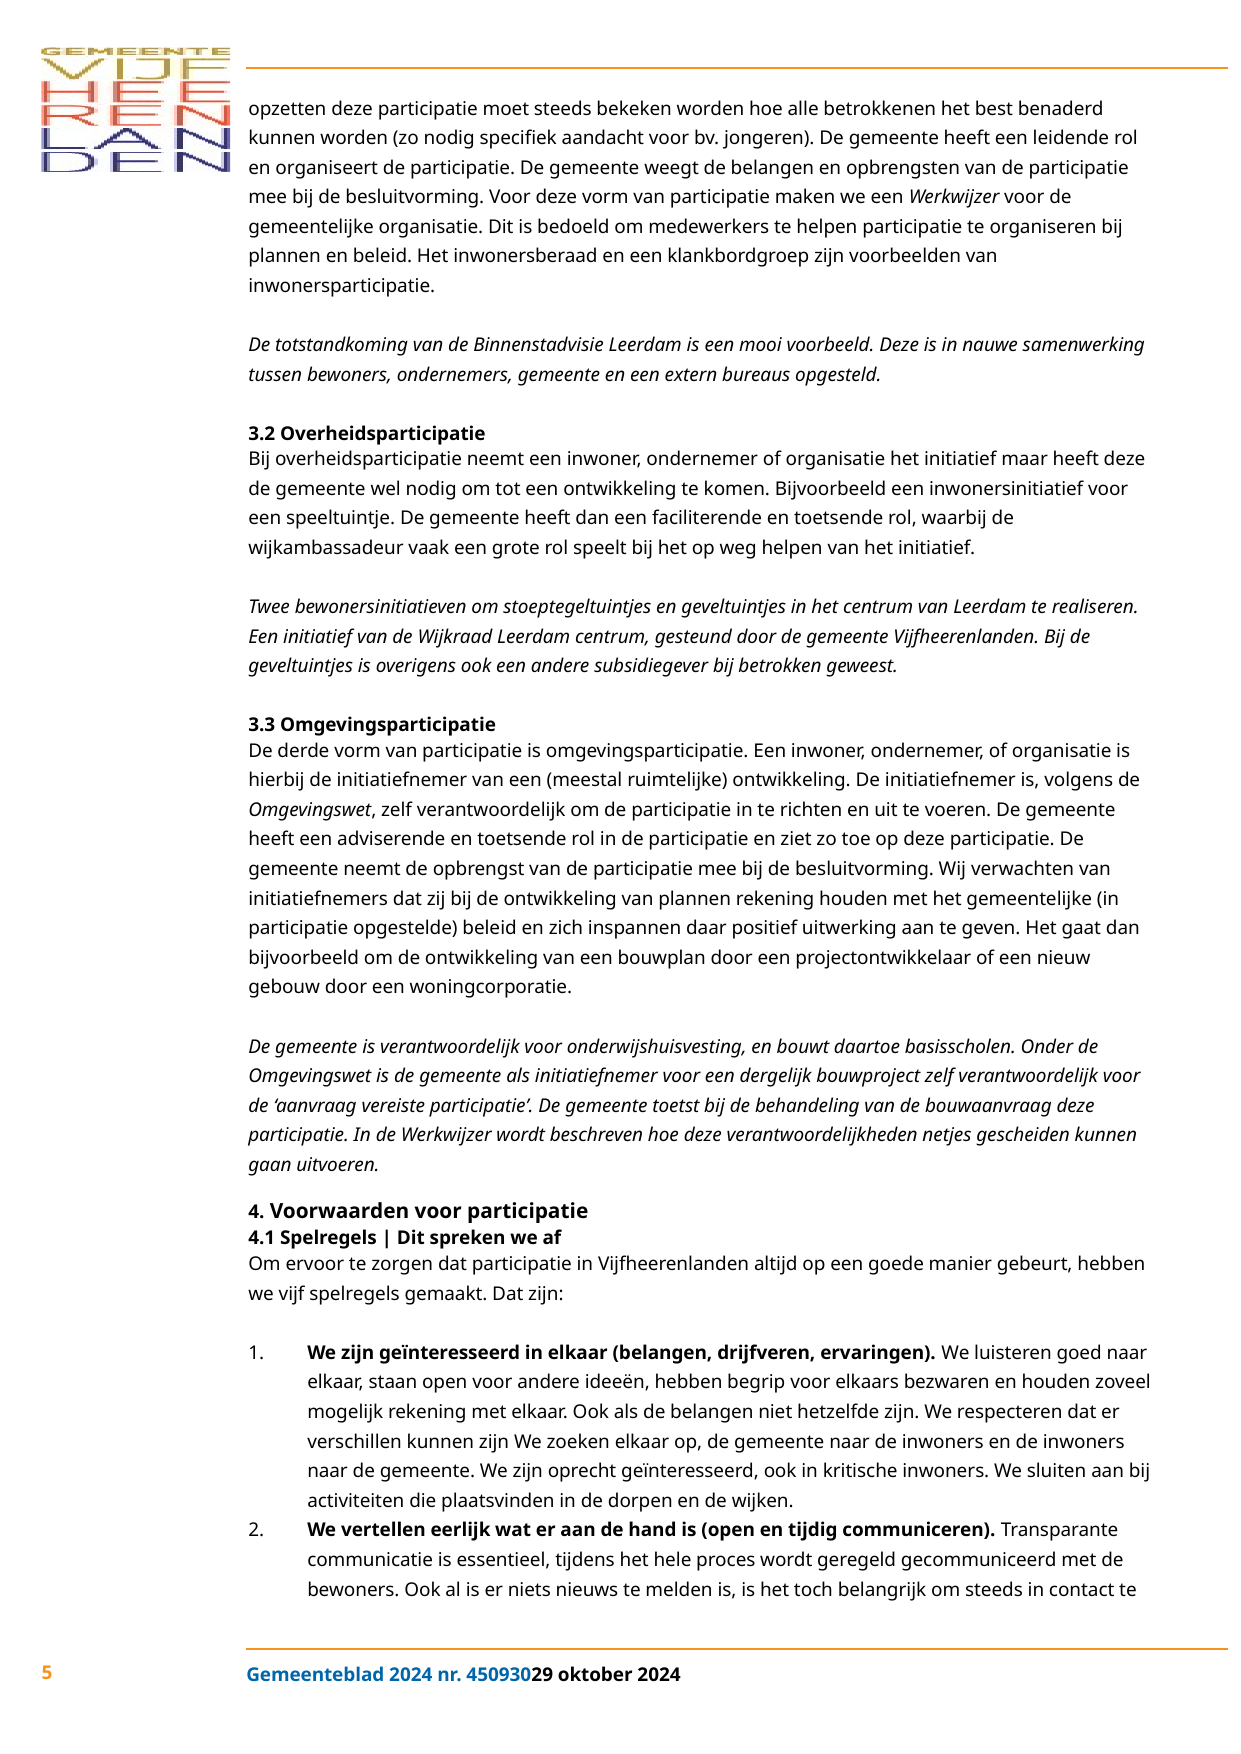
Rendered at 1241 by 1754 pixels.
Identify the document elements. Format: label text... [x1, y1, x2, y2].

picture [41, 47, 231, 172]
list We vertellen eerlijk wat er aan de hand is (open en tijdig communiceren). Transparante communicatie is essentieel, tijdens het hele proces wordt geregeld gecommuniceerd met de bewoners. Ook al is er niets nieuws te melden is, is het toch belangrijk om steeds in contact te [248, 1517, 1152, 1601]
list We zijn geïnteresseerd in elkaar (belangen, drijfveren, ervaringen). We luisteren goed naar elkaar, staan open voor andere ideeën, hebben begrip voor elkaars bezwaren en houden zoveel mogelijk rekening met elkaar. Ook als de belangen niet hetzelfde zijn. We respecteren dat er verschillen kunnen zijn We zoeken elkaar op, de gemeente naar de inwoners en de inwoners naar de gemeente. We zijn oprecht geïnteresseerd, ook in kritische inwoners. We sluiten aan bij activiteiten die plaatsvinden in de dorpen en de wijken. [248, 1339, 1152, 1513]
text De derde vorm van participatie is omgevingsparticipatie. Een inwoner, ondernemer, of organisatie is hierbij de initiatiefnemer van een (meestal ruimtelijke) ontwikkeling. De initiatiefnemer is, volgens de Omgevingswet, zelf verantwoordelijk om de participatie in te richten en uit te voeren. De gemeente heeft een adviserende en toetsende rol in de participatie en ziet zo toe op deze participatie. De gemeente neemt de opbrengst van de participatie mee bij de besluitvorming. Wij verwachten van initiatiefnemers dat zij bij de ontwikkeling van plannen rekening houden met het gemeentelijke (in participatie opgestelde) beleid en zich inspannen daar positief uitwerking aan te geven. Het gaat dan bijvoorbeeld om de ontwikkeling van een bouwplan door een projectontwikkelaar of een nieuw gebouw door een woningcorporatie. [248, 737, 1152, 999]
text 4.1 Spelregels | Dit spreken we af [248, 1224, 1152, 1250]
table_header Twee bewonersinitiatieven om stoeptegeltuintjes en geveltuintjes in het centrum van Leerdam te realiseren. Een initiatief van de Wijkraad Leerdam centrum, gesteund door de gemeente Vijfheerenlanden. Bij de geveltuintjes is overigens ook een andere subsidiegever bij betrokken geweest. [248, 594, 1152, 678]
text 3.3 Omgevingsparticipatie [248, 711, 1152, 737]
text opzetten deze participatie moet steeds bekeken worden hoe alle betrokkenen het best benaderd kunnen worden (zo nodig specifiek aandacht voor bv. jongeren). De gemeente heeft een leidende rol en organiseert de participatie. De gemeente weegt de belangen en opbrengsten van de participatie mee bij de besluitvorming. Voor deze vorm van participatie maken we een Werkwijzer voor de gemeentelijke organisatie. Dit is bedoeld om medewerkers te helpen participatie te organiseren bij plannen en beleid. Het inwonersberaad en een klankbordgroep zijn voorbeelden van inwonersparticipatie. [248, 95, 1152, 298]
text 4. Voorwaarden voor participatie [248, 1196, 1152, 1224]
text Bij overheidsparticipatie neemt een inwoner, ondernemer of organisatie het initiatief maar heeft deze de gemeente wel nodig om tot een ontwikkeling te komen. Bijvoorbeeld een inwonersinitiatief voor een speeltuintje. De gemeente heeft dan een faciliterende en toetsende rol, waarbij de wijkambassadeur vaak een grote rol speelt bij het op weg helpen van het initiatief. [248, 445, 1152, 560]
table_header De totstandkoming van de Binnenstadvisie Leerdam is een mooi voorbeeld. Deze is in nauwe samenwerking tussen bewoners, ondernemers, gemeente en een extern bureaus opgesteld. [248, 332, 1152, 387]
text Om ervoor te zorgen dat participatie in Vijfheerenlanden altijd op een goede manier gebeurt, hebben we vijf spelregels gemaakt. Dat zijn: [248, 1250, 1152, 1306]
text 3.2 Overheidsparticipatie [248, 420, 1152, 445]
table_header De gemeente is verantwoordelijk voor onderwijshuisvesting, en bouwt daartoe basisscholen. Onder de Omgevingswet is de gemeente als initiatiefnemer voor een dergelijk bouwproject zelf verantwoordelijk voor de ‘aanvraag vereiste participatie’. De gemeente toetst bij de behandeling van de bouwaanvraag deze participatie. In de Werkwijzer wordt beschreven hoe deze verantwoordelijkheden netjes gescheiden kunnen gaan uitvoeren. [248, 1033, 1152, 1177]
